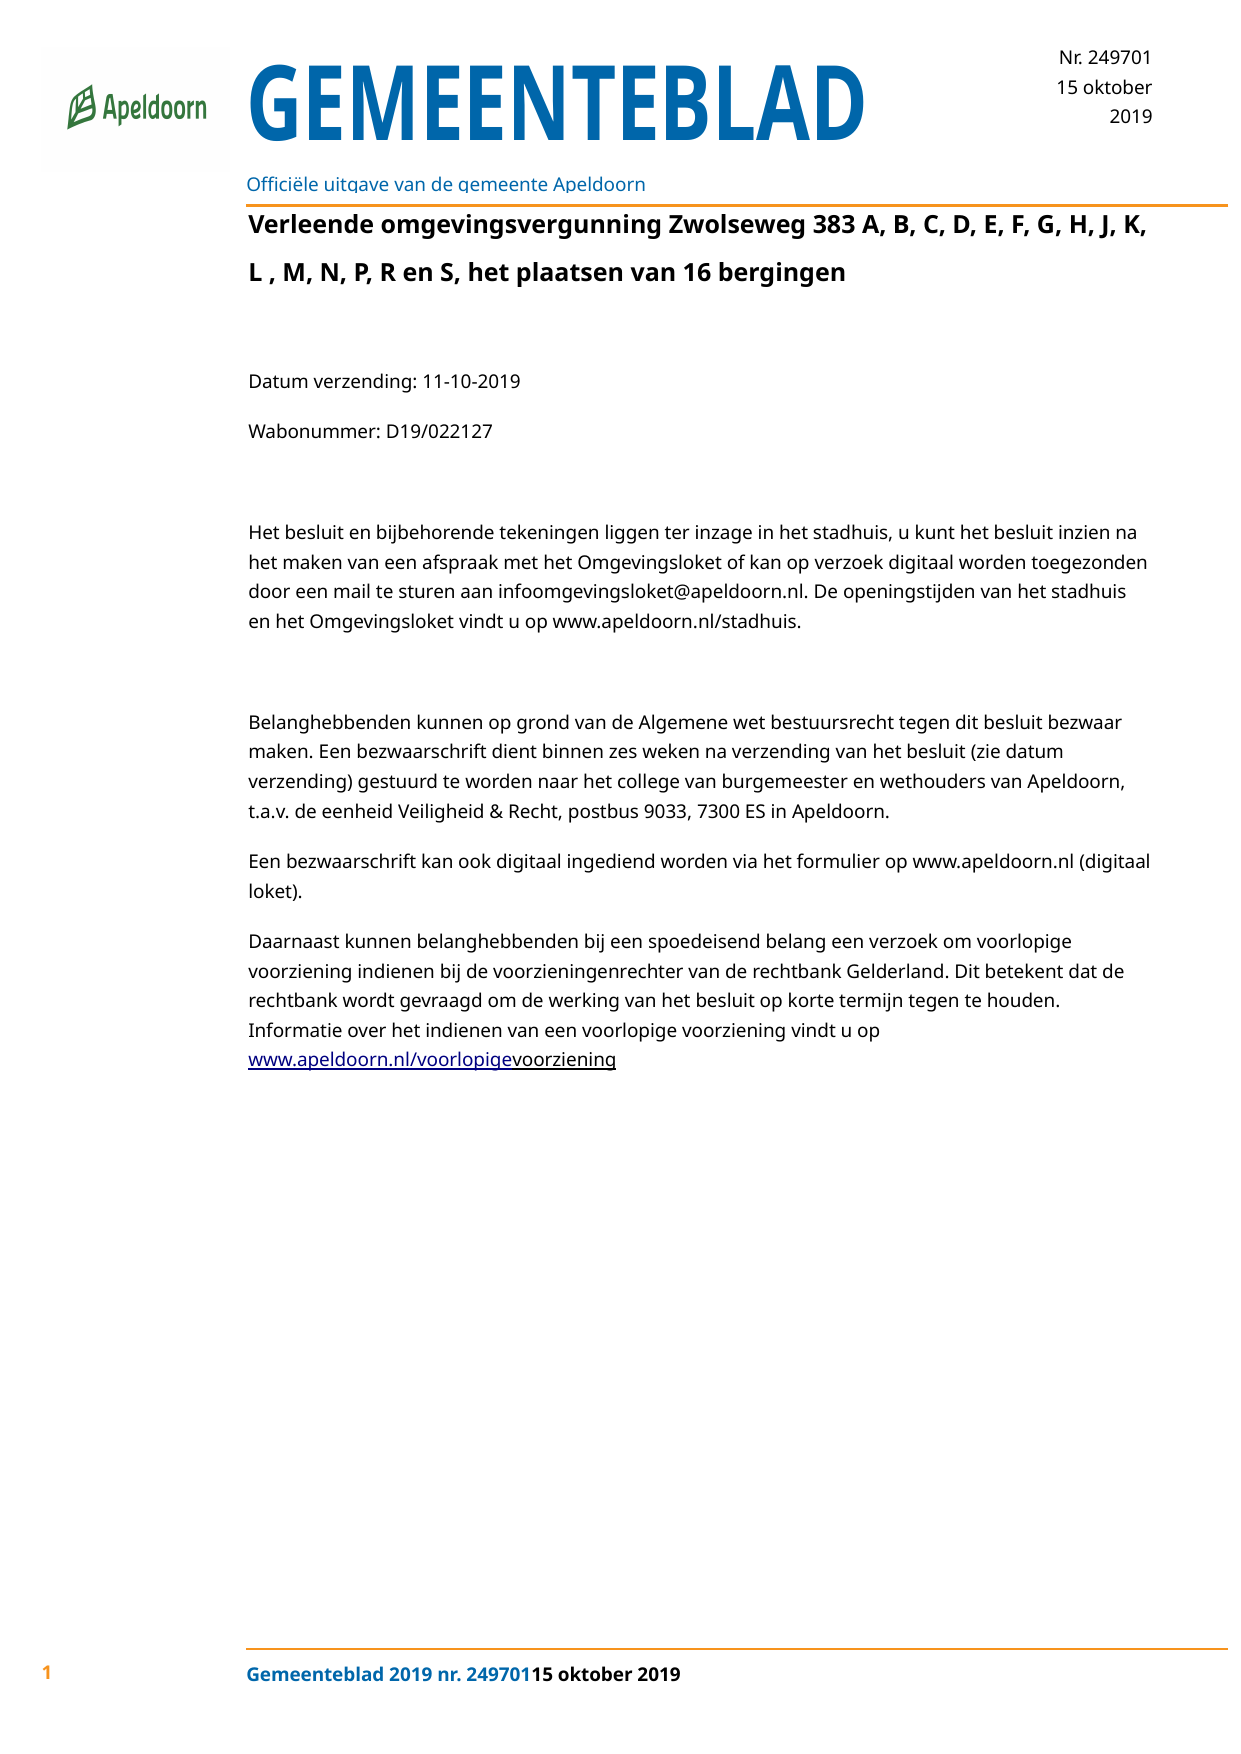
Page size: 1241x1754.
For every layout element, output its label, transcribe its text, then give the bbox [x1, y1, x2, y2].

text Wabonummer: D19/022127 [248, 419, 1152, 444]
picture [41, 47, 231, 172]
text Een bezwaarschrift kan ook digitaal ingediend worden via het formulier op www.apeldoorn.nl (digitaal loket). [248, 848, 1152, 904]
text Verleende omgevingsvergunning Zwolseweg 383 A, B, C, D, E, F, G, H, J, K, L , M, N, P, R en S, het plaatsen van 16 bergingen [248, 207, 1152, 288]
text Belanghebbenden kunnen op grond van de Algemene wet bestuursrecht tegen dit besluit bezwaar maken. Een bezwaarschrift dient binnen zes weken na verzending van het besluit (zie datum verzending) gestuurd te worden naar het college van burgemeester en wethouders van Apeldoorn, t.a.v. de eenheid Veiligheid & Recht, postbus 9033, 7300 ES in Apeldoorn. [248, 709, 1152, 824]
text Datum verzending: 11-10-2019 [248, 368, 1152, 394]
text Het besluit en bijbehorende tekeningen liggen ter inzage in het stadhuis, u kunt het besluit inzien na het maken van een afspraak met het Omgevingsloket of kan op verzoek digitaal worden toegezonden door een mail te sturen aan infoomgevingsloket@apeldoorn.nl. De openingstijden van het stadhuis en het Omgevingsloket vindt u op www.apeldoorn.nl/stadhuis. [248, 519, 1152, 634]
text Daarnaast kunnen belanghebbenden bij een spoedeisend belang een verzoek om voorlopige voorziening indienen bij de voorzieningenrechter van de rechtbank Gelderland. Dit betekent dat de rechtbank wordt gevraagd om de werking van het besluit op korte termijn tegen te houden. Informatie over het indienen van een voorlopige voorziening vindt u op www.apeldoorn.nl/voorlopigevoorziening [248, 928, 1152, 1072]
